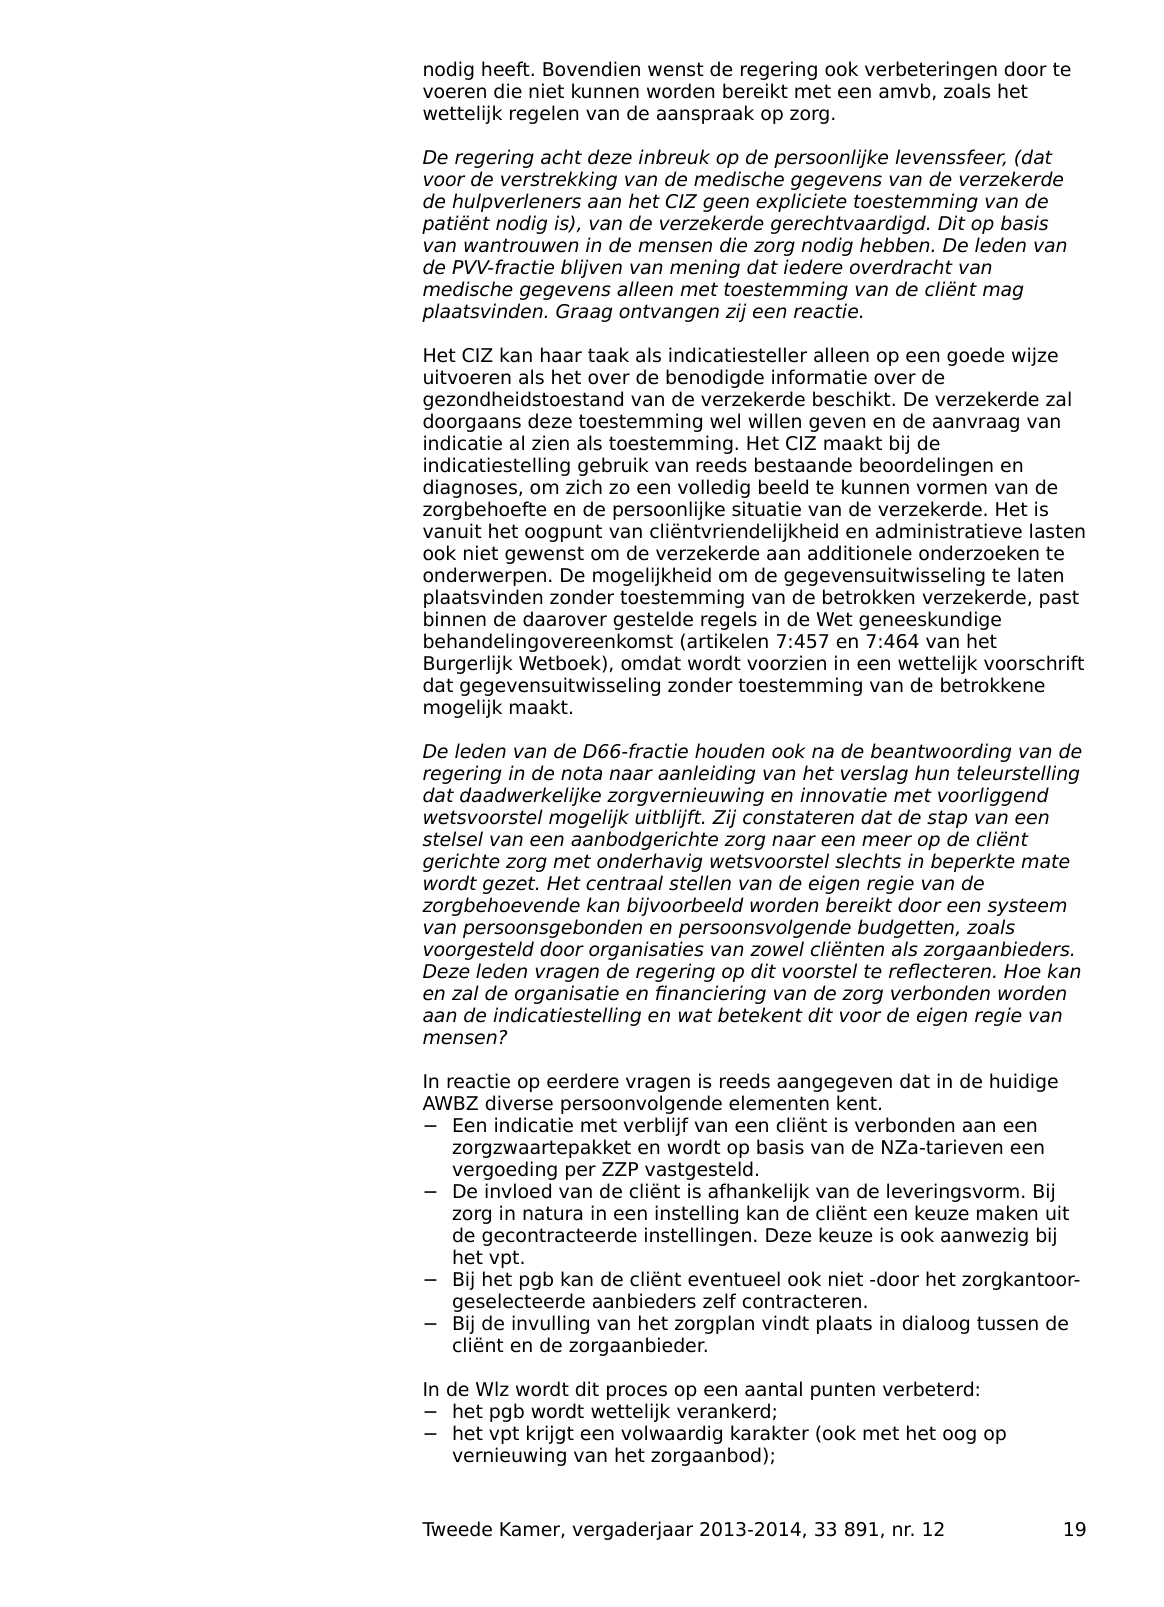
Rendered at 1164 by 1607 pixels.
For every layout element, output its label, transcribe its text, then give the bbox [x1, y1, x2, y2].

text − Bij de invulling van het zorgplan vindt plaats in dialoog tussen de cliënt en de zorgaanbieder. [422, 1313, 1087, 1357]
text − Een indicatie met verblijf van een cliënt is verbonden aan een zorgzwaartepakket en wordt op basis van de NZa-tarieven een vergoeding per ZZP vastgesteld. [422, 1115, 1087, 1181]
text − het vpt krijgt een volwaardig karakter (ook met het oog op vernieuwing van het zorgaanbod); [422, 1423, 1087, 1467]
text nodig heeft. Bovendien wenst de regering ook verbeteringen door te voeren die niet kunnen worden bereikt met een amvb, zoals het wettelijk regelen van de aanspraak op zorg. [422, 59, 1087, 125]
text − het pgb wordt wettelijk verankerd; [422, 1401, 1087, 1423]
text In de Wlz wordt dit proces op een aantal punten verbeterd: [422, 1379, 1087, 1401]
text − Bij het pgb kan de cliënt eventueel ook niet -door het zorgkantoor- geselecteerde aanbieders zelf contracteren. [422, 1269, 1087, 1313]
text De regering acht deze inbreuk op de persoonlijke levenssfeer, (dat voor de verstrekking van de medische gegevens van de verzekerde de hulpverleners aan het CIZ geen expliciete toestemming van de patiënt nodig is), van de verzekerde gerechtvaardigd. Dit op basis van wantrouwen in de mensen die zorg nodig hebben. De leden van de PVV-fractie blijven van mening dat iedere overdracht van medische gegevens alleen met toestemming van de cliënt mag plaatsvinden. Graag ontvangen zij een reactie. [422, 147, 1087, 323]
text In reactie op eerdere vragen is reeds aangegeven dat in de huidige AWBZ diverse persoonvolgende elementen kent. [422, 1071, 1087, 1115]
text Het CIZ kan haar taak als indicatiesteller alleen op een goede wijze uitvoeren als het over de benodigde informatie over de gezondheidstoestand van de verzekerde beschikt. De verzekerde zal doorgaans deze toestemming wel willen geven en de aanvraag van indicatie al zien als toestemming. Het CIZ maakt bij de indicatiestelling gebruik van reeds bestaande beoordelingen en diagnoses, om zich zo een volledig beeld te kunnen vormen van de zorgbehoefte en de persoonlijke situatie van de verzekerde. Het is vanuit het oogpunt van cliëntvriendelijkheid en administratieve lasten ook niet gewenst om de verzekerde aan additionele onderzoeken te onderwerpen. De mogelijkheid om de gegevensuitwisseling te laten plaatsvinden zonder toestemming van de betrokken verzekerde, past binnen de daarover gestelde regels in de Wet geneeskundige behandelingovereenkomst (artikelen 7:457 en 7:464 van het Burgerlijk Wetboek), omdat wordt voorzien in een wettelijk voorschrift dat gegevensuitwisseling zonder toestemming van de betrokkene mogelijk maakt. [422, 345, 1087, 719]
text De leden van de D66-fractie houden ook na de beantwoording van de regering in de nota naar aanleiding van het verslag hun teleurstelling dat daadwerkelijke zorgvernieuwing en innovatie met voorliggend wetsvoorstel mogelijk uitblijft. Zij constateren dat de stap van een stelsel van een aanbodgerichte zorg naar een meer op de cliënt gerichte zorg met onderhavig wetsvoorstel slechts in beperkte mate wordt gezet. Het centraal stellen van de eigen regie van de zorgbehoevende kan bijvoorbeeld worden bereikt door een systeem van persoonsgebonden en persoonsvolgende budgetten, zoals voorgesteld door organisaties van zowel cliënten als zorgaanbieders. Deze leden vragen de regering op dit voorstel te reflecteren. Hoe kan en zal de organisatie en financiering van de zorg verbonden worden aan de indicatiestelling en wat betekent dit voor de eigen regie van mensen? [422, 741, 1087, 1049]
text − De invloed van de cliënt is afhankelijk van de leveringsvorm. Bij zorg in natura in een instelling kan de cliënt een keuze maken uit de gecontracteerde instellingen. Deze keuze is ook aanwezig bij het vpt. [422, 1181, 1087, 1269]
